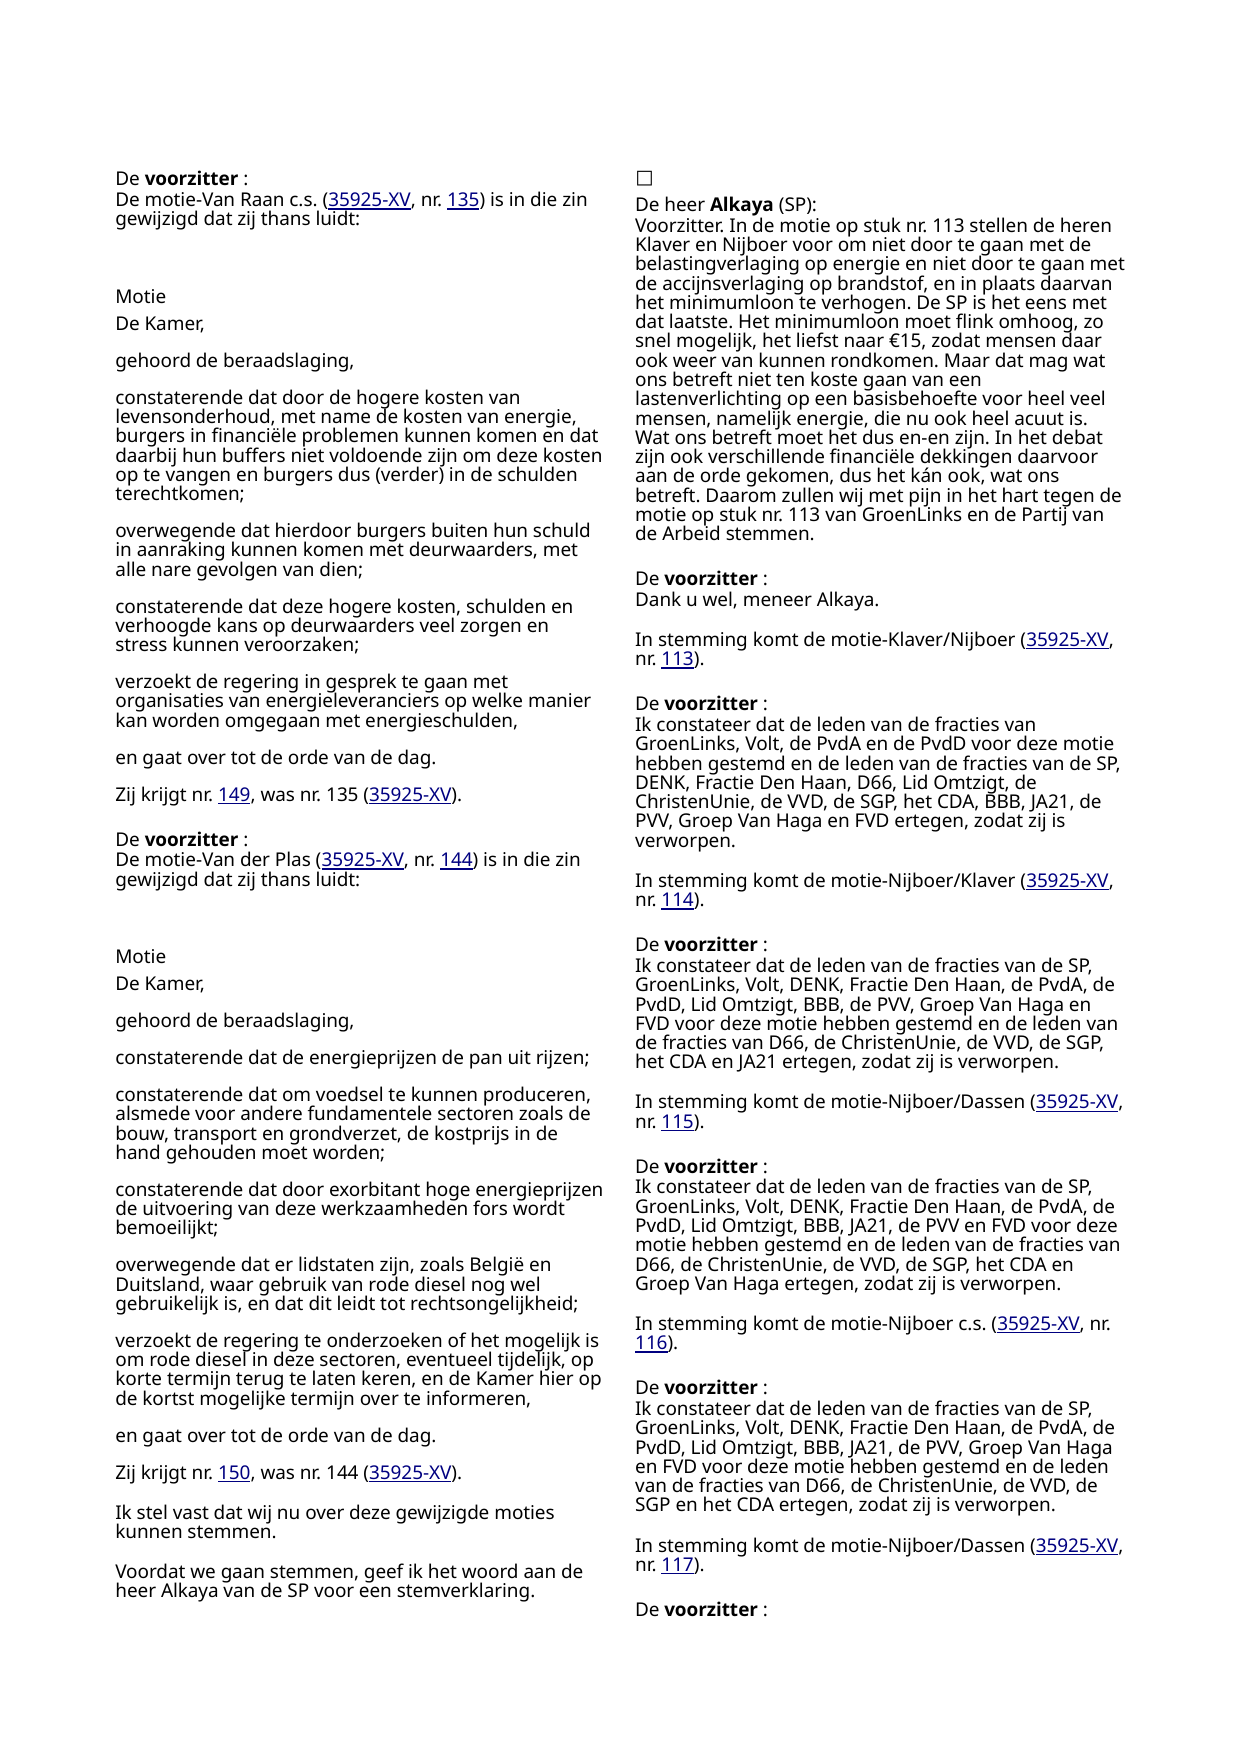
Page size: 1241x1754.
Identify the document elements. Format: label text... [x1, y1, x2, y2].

text De heer Alkaya (SP): [635, 191, 1125, 217]
text In stemming komt de motie-Nijboer/Klaver (35925-XV, nr. 114). [635, 872, 1125, 910]
text constaterende dat door exorbitant hoge energieprijzen de uitvoering van deze werkzaamheden fors wordt bemoeilijkt; [115, 1181, 605, 1239]
text In stemming komt de motie-Nijboer/Dassen (35925-XV, nr. 115). [635, 1093, 1125, 1132]
text Ik stel vast dat wij nu over deze gewijzigde moties kunnen stemmen. [115, 1504, 605, 1542]
text verzoekt de regering te onderzoeken of het mogelijk is om rode diesel in deze sectoren, eventueel tijdelijk, op korte termijn terug te laten keren, en de Kamer hier op de kortst mogelijke termijn over te informeren, [115, 1332, 605, 1409]
text Ik constateer dat de leden van de fracties van de SP, GroenLinks, Volt, DENK, Fractie Den Haan, de PvdA, de PvdD, Lid Omtzigt, BBB, JA21, de PVV, Groep Van Haga en FVD voor deze motie hebben gestemd en de leden van de fracties van D66, de ChristenUnie, de VVD, de SGP en het CDA ertegen, zodat zij is verworpen. [635, 1400, 1125, 1516]
text De Kamer, [115, 975, 605, 994]
text Motie [115, 943, 605, 969]
text gehoord de beraadslaging, [115, 352, 605, 371]
text constaterende dat door de hogere kosten van levensonderhoud, met name de kosten van energie, burgers in financiële problemen kunnen komen en dat daarbij hun buffers niet voldoende zijn om deze kosten op te vangen en burgers dus (verder) in de schulden terechtkomen; [115, 389, 605, 504]
text De voorzitter : [115, 165, 605, 191]
text In stemming komt de motie-Nijboer/Dassen (35925-XV, nr. 117). [635, 1537, 1125, 1575]
text Dank u wel, meneer Alkaya. [635, 591, 1125, 610]
text Voorzitter. In de motie op stuk nr. 113 stellen de heren Klaver en Nijboer voor om niet door te gaan met de belastingverlaging op energie en niet door te gaan met de accijnsverlaging op brandstof, en in plaats daarvan het minimumloon te verhogen. De SP is het eens met dat laatste. Het minimumloon moet flink omhoog, zo snel mogelijk, het liefst naar €15, zodat mensen daar ook weer van kunnen rondkomen. Maar dat mag wat ons betreft niet ten koste gaan van een lastenverlichting op een basisbehoefte voor heel veel mensen, namelijk energie, die nu ook heel acuut is. Wat ons betreft moet het dus en-en zijn. In het debat zijn ook verschillende financiële dekkingen daarvoor aan de orde gekomen, dus het kán ook, wat ons betreft. Daarom zullen wij met pijn in het hart tegen de motie op stuk nr. 113 van GroenLinks en de Partij van de Arbeid stemmen. [635, 217, 1125, 544]
text gehoord de beraadslaging, [115, 1012, 605, 1031]
text De voorzitter : [635, 690, 1125, 716]
text In stemming komt de motie-Klaver/Nijboer (35925-XV, nr. 113). [635, 631, 1125, 669]
text Ik constateer dat de leden van de fracties van de SP, GroenLinks, Volt, DENK, Fractie Den Haan, de PvdA, de PvdD, Lid Omtzigt, BBB, de PVV, Groep Van Haga en FVD voor deze motie hebben gestemd en de leden van de fracties van D66, de ChristenUnie, de VVD, de SGP, het CDA en JA21 ertegen, zodat zij is verworpen. [635, 957, 1125, 1073]
text verzoekt de regering in gesprek te gaan met organisaties van energieleveranciers op welke manier kan worden omgegaan met energieschulden, [115, 673, 605, 731]
text In stemming komt de motie-Nijboer c.s. (35925-XV, nr. 116). [635, 1315, 1125, 1353]
text De voorzitter : [635, 1374, 1125, 1400]
text overwegende dat er lidstaten zijn, zoals België en Duitsland, waar gebruik van rode diesel nog wel gebruikelijk is, en dat dit leidt tot rechtsongelijkheid; [115, 1256, 605, 1314]
text Voordat we gaan stemmen, geef ik het woord aan de heer Alkaya van de SP voor een stemverklaring. [115, 1563, 605, 1602]
text constaterende dat om voedsel te kunnen produceren, alsmede voor andere fundamentele sectoren zoals de bouw, transport en grondverzet, de kostprijs in de hand gehouden moet worden; [115, 1086, 605, 1163]
text Ik constateer dat de leden van de fracties van de SP, GroenLinks, Volt, DENK, Fractie Den Haan, de PvdA, de PvdD, Lid Omtzigt, BBB, JA21, de PVV en FVD voor deze motie hebben gestemd en de leden van de fracties van D66, de ChristenUnie, de VVD, de SGP, het CDA en Groep Van Haga ertegen, zodat zij is verworpen. [635, 1178, 1125, 1294]
text De voorzitter : [635, 931, 1125, 957]
text overwegende dat hierdoor burgers buiten hun schuld in aanraking kunnen komen met deurwaarders, met alle nare gevolgen van dien; [115, 522, 605, 580]
text De voorzitter : [635, 1153, 1125, 1178]
text ⬜ [635, 165, 1125, 191]
text De voorzitter : [635, 1596, 1125, 1622]
text en gaat over tot de orde van de dag. [115, 749, 605, 768]
text Zij krijgt nr. 150, was nr. 144 (35925-XV). [115, 1464, 605, 1483]
text constaterende dat de energieprijzen de pan uit rijzen; [115, 1049, 605, 1068]
text constaterende dat deze hogere kosten, schulden en verhoogde kans op deurwaarders veel zorgen en stress kunnen veroorzaken; [115, 598, 605, 655]
text De voorzitter : [115, 826, 605, 851]
text De motie-Van der Plas (35925-XV, nr. 144) is in die zin gewijzigd dat zij thans luidt: [115, 851, 605, 890]
text De Kamer, [115, 315, 605, 334]
text De motie-Van Raan c.s. (35925-XV, nr. 135) is in die zin gewijzigd dat zij thans luidt: [115, 191, 605, 230]
text Motie [115, 283, 605, 309]
text De voorzitter : [635, 565, 1125, 591]
text en gaat over tot de orde van de dag. [115, 1427, 605, 1446]
text Ik constateer dat de leden van de fracties van GroenLinks, Volt, de PvdA en de PvdD voor deze motie hebben gestemd en de leden van de fracties van de SP, DENK, Fractie Den Haan, D66, Lid Omtzigt, de ChristenUnie, de VVD, de SGP, het CDA, BBB, JA21, de PVV, Groep Van Haga en FVD ertegen, zodat zij is verworpen. [635, 716, 1125, 851]
text Zij krijgt nr. 149, was nr. 135 (35925-XV). [115, 786, 605, 805]
